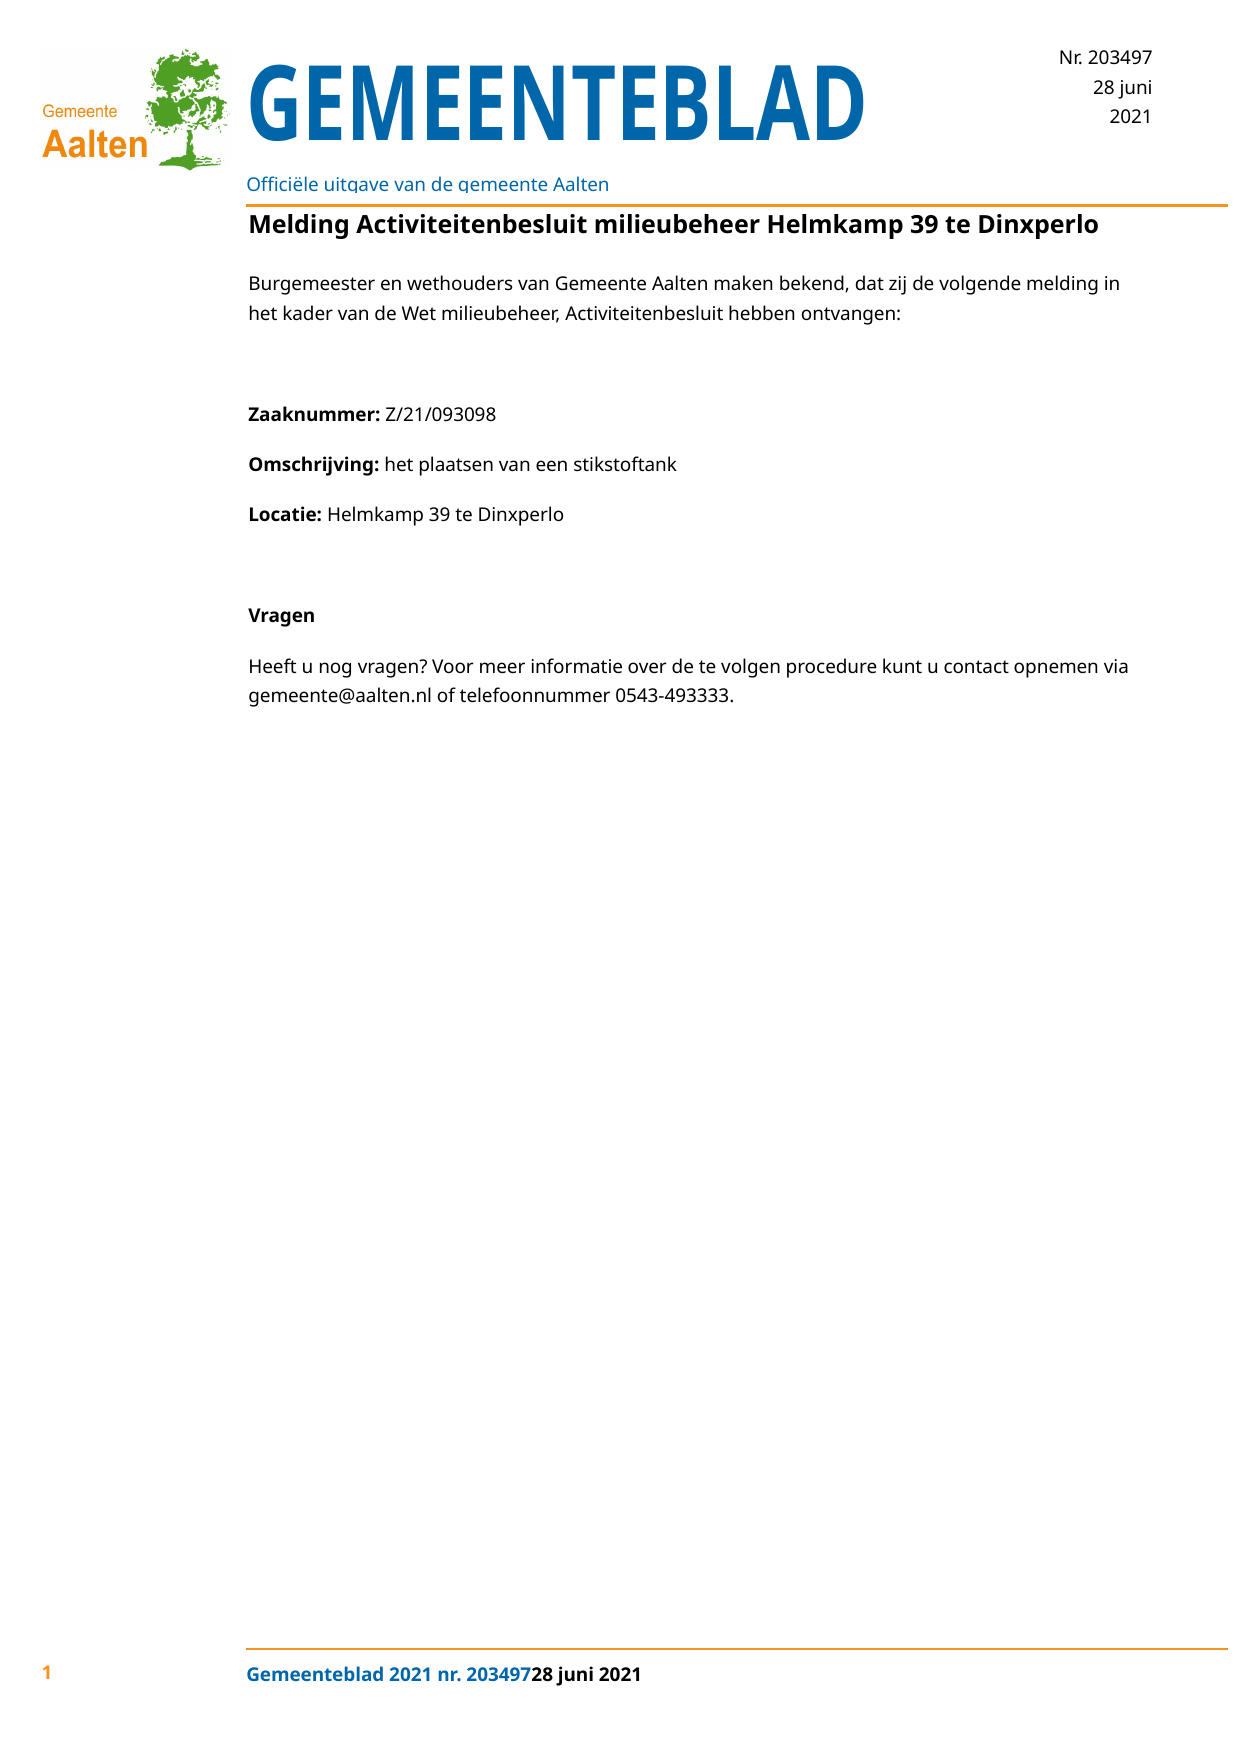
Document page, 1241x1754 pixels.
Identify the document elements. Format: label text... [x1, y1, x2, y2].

text Vragen [248, 602, 1152, 628]
text Zaaknummer: Z/21/093098 [248, 401, 1152, 426]
picture [41, 47, 231, 172]
text Locatie: Helmkamp 39 te Dinxperlo [248, 502, 1152, 527]
text Heeft u nog vragen? Voor meer informatie over de te volgen procedure kunt u contact opnemen via gemeente@aalten.nl of telefoonnummer 0543-493333. [248, 653, 1152, 708]
text Burgemeester en wethouders van Gemeente Aalten maken bekend, dat zij de volgende melding in het kader van de Wet milieubeheer, Activiteitenbesluit hebben ontvangen: [248, 270, 1152, 326]
text Omschrijving: het plaatsen van een stikstoftank [248, 451, 1152, 477]
text Melding Activiteitenbesluit milieubeheer Helmkamp 39 te Dinxperlo [248, 207, 1152, 241]
